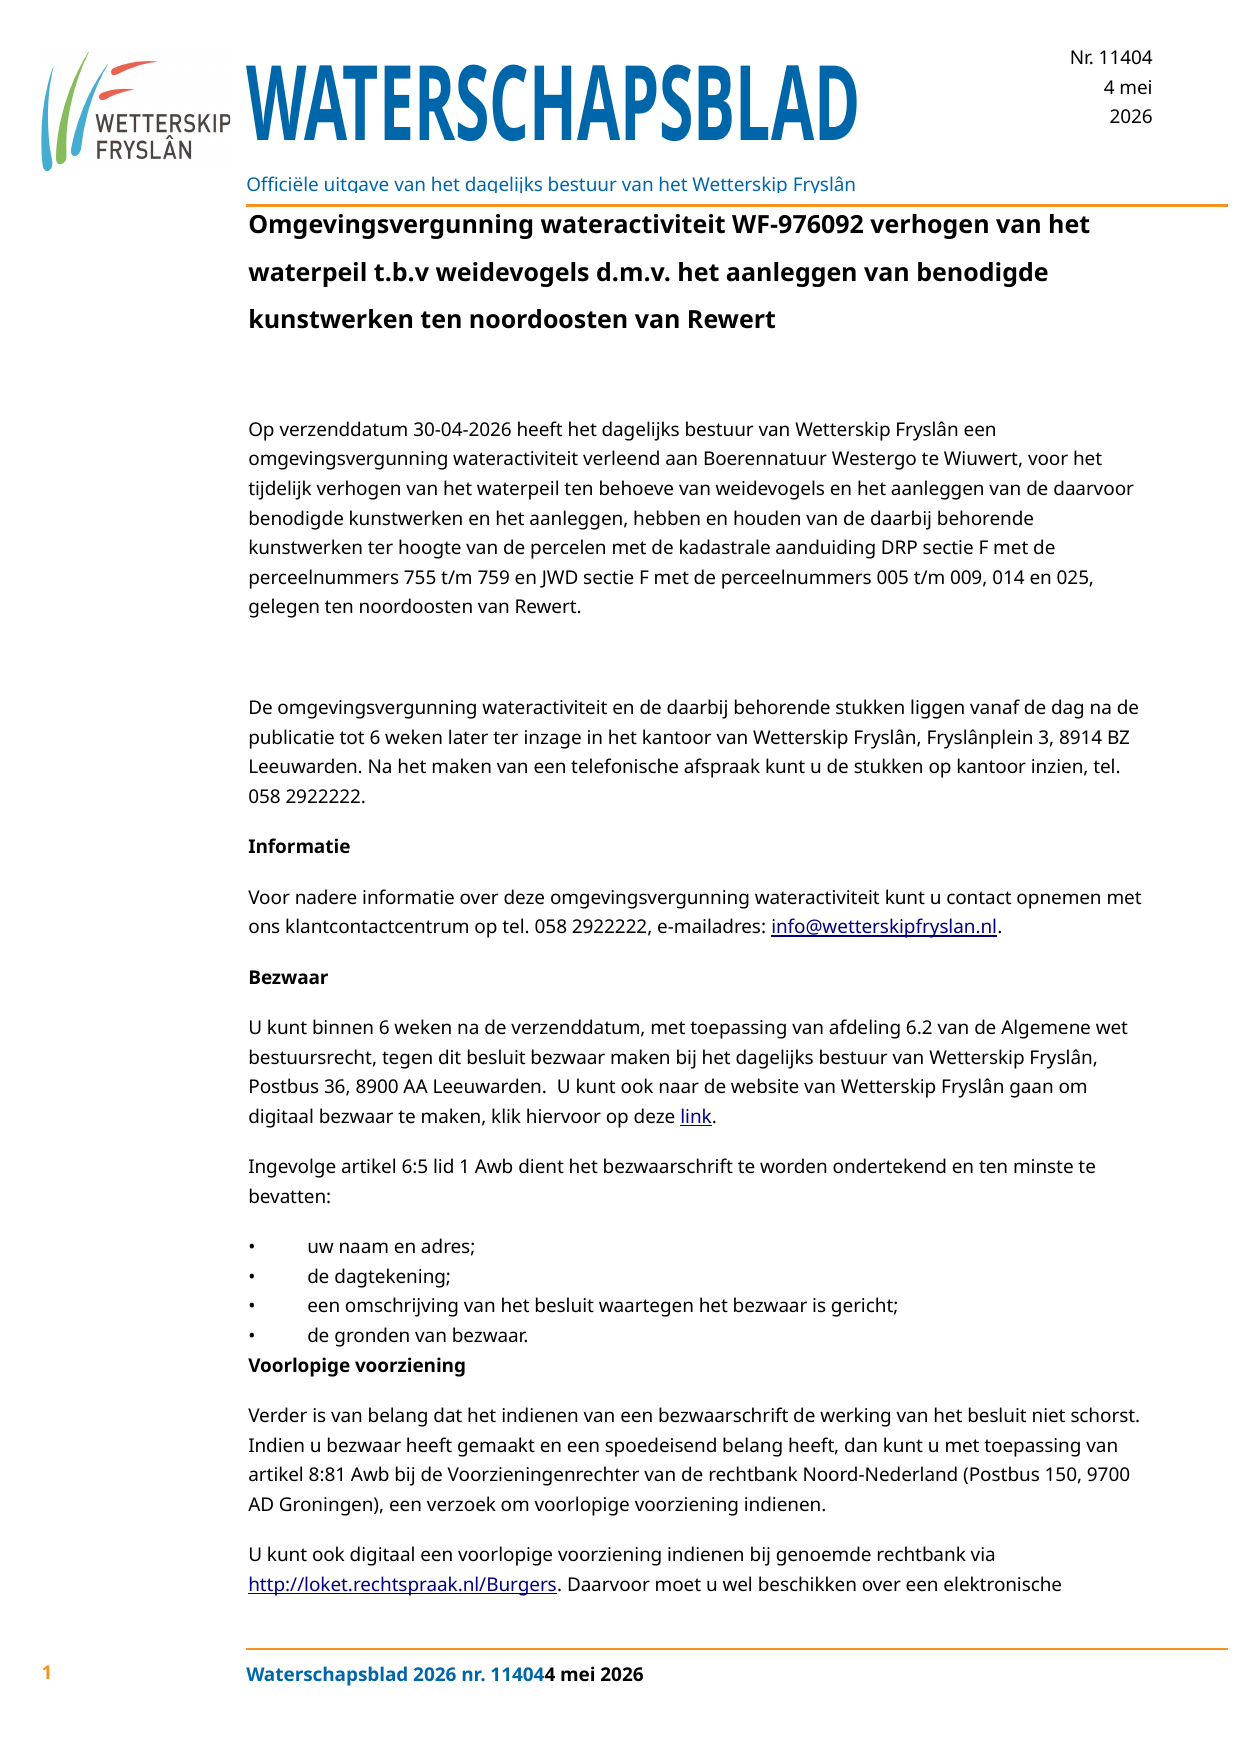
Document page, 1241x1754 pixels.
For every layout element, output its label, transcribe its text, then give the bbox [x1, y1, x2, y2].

text Voorlopige voorziening [248, 1352, 1152, 1377]
text U kunt ook digitaal een voorlopige voorziening indienen bij genoemde rechtbank via http://loket.rechtspraak.nl/Burgers. Daarvoor moet u wel beschikken over een elektronische [248, 1541, 1152, 1597]
text U kunt binnen 6 weken na de verzenddatum, met toepassing van afdeling 6.2 van de Algemene wet bestuursrecht, tegen dit besluit bezwaar maken bij het dagelijks bestuur van Wetterskip Fryslân, Postbus 36, 8900 AA Leeuwarden. U kunt ook naar de website van Wetterskip Fryslân gaan om digitaal bezwaar te maken, klik hiervoor op deze link. [248, 1014, 1152, 1129]
text Omgevingsvergunning wateractiviteit WF-976092 verhogen van het waterpeil t.b.v weidevogels d.m.v. het aanleggen van benodigde kunstwerken ten noordoosten van Rewert [248, 207, 1152, 336]
list uw naam en adres; [248, 1233, 1152, 1259]
picture [41, 47, 231, 172]
text De omgevingsvergunning wateractiviteit en de daarbij behorende stukken liggen vanaf de dag na de publicatie tot 6 weken later ter inzage in het kantoor van Wetterskip Fryslân, Fryslânplein 3, 8914 BZ Leeuwarden. Na het maken van een telefonische afspraak kunt u de stukken op kantoor inzien, tel. 058 2922222. [248, 694, 1152, 809]
text Ingevolge artikel 6:5 lid 1 Awb dient het bezwaarschrift te worden ondertekend en ten minste te bevatten: [248, 1153, 1152, 1209]
list de dagtekening; [248, 1263, 1152, 1289]
text Voor nadere informatie over deze omgevingsvergunning wateractiviteit kunt u contact opnemen met ons klantcontactcentrum op tel. 058 2922222, e-mailadres: info@wetterskipfryslan.nl. [248, 884, 1152, 939]
list de gronden van bezwaar. [248, 1322, 1152, 1348]
list een omschrijving van het besluit waartegen het bezwaar is gericht; [248, 1293, 1152, 1318]
text Verder is van belang dat het indienen van een bezwaarschrift de werking van het besluit niet schorst. Indien u bezwaar heeft gemaakt en een spoedeisend belang heeft, dan kunt u met toepassing van artikel 8:81 Awb bij de Voorzieningenrechter van de rechtbank Noord-Nederland (Postbus 150, 9700 AD Groningen), een verzoek om voorlopige voorziening indienen. [248, 1402, 1152, 1517]
text Bezwaar [248, 964, 1152, 989]
text Op verzenddatum 30-04-2026 heeft het dagelijks bestuur van Wetterskip Fryslân een omgevingsvergunning wateractiviteit verleend aan Boerennatuur Westergo te Wiuwert, voor het tijdelijk verhogen van het waterpeil ten behoeve van weidevogels en het aanleggen van de daarvoor benodigde kunstwerken en het aanleggen, hebben en houden van de daarbij behorende kunstwerken ter hoogte van de percelen met de kadastrale aanduiding DRP sectie F met de perceelnummers 755 t/m 759 en JWD sectie F met de perceelnummers 005 t/m 009, 014 en 025, gelegen ten noordoosten van Rewert. [248, 416, 1152, 619]
text Informatie [248, 833, 1152, 859]
